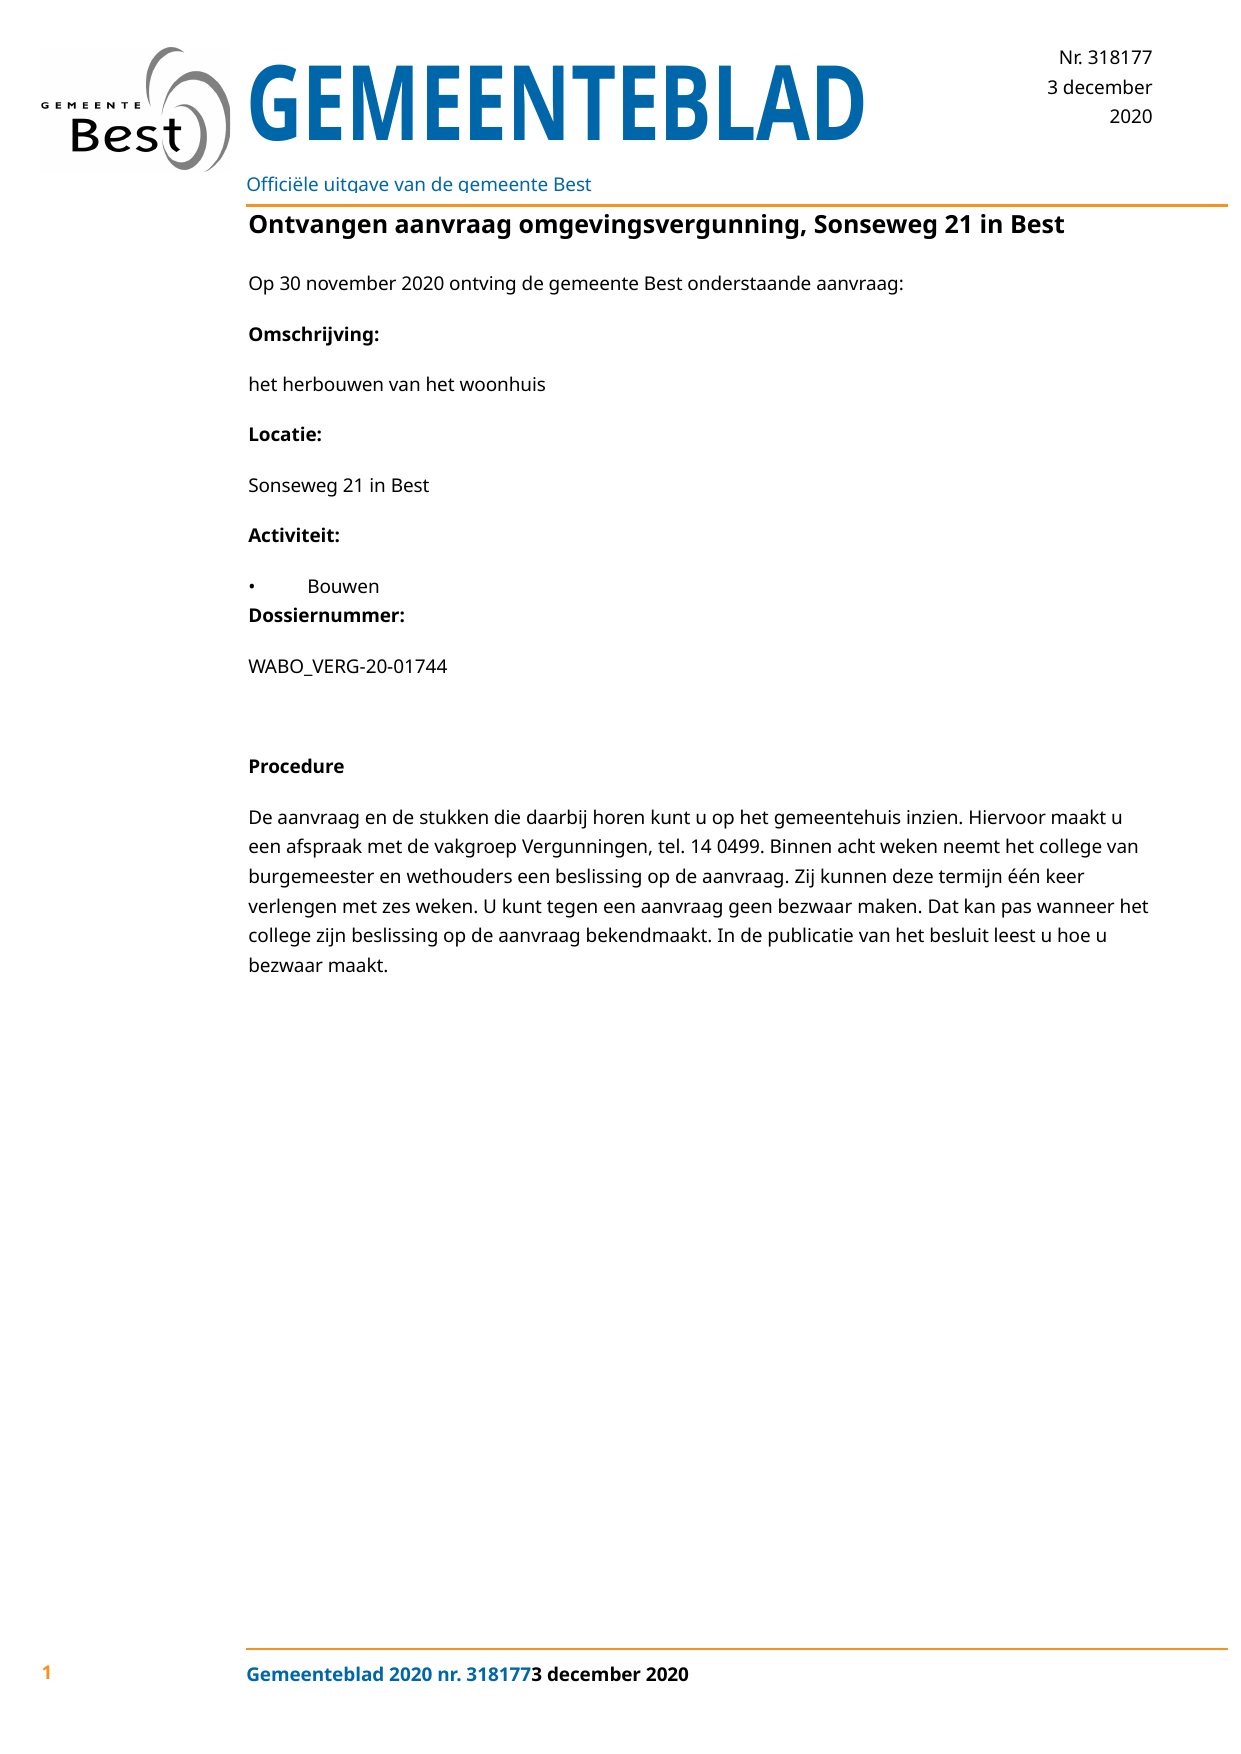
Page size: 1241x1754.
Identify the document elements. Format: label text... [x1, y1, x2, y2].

text Activiteit: [248, 522, 1152, 548]
text WABO_VERG-20-01744 [248, 653, 1152, 678]
text Procedure [248, 754, 1152, 779]
text Ontvangen aanvraag omgevingsvergunning, Sonseweg 21 in Best [248, 207, 1152, 241]
picture [41, 47, 231, 172]
text De aanvraag en de stukken die daarbij horen kunt u op het gemeentehuis inzien. Hiervoor maakt u een afspraak met de vakgroep Vergunningen, tel. 14 0499. Binnen acht weken neemt het college van burgemeester en wethouders een beslissing op de aanvraag. Zij kunnen deze termijn één keer verlengen met zes weken. U kunt tegen een aanvraag geen bezwaar maken. Dat kan pas wanneer het college zijn beslissing op de aanvraag bekendmaakt. In de publicatie van het besluit leest u hoe u bezwaar maakt. [248, 804, 1152, 978]
text Omschrijving: [248, 321, 1152, 346]
list Bouwen [248, 573, 1152, 598]
text Op 30 november 2020 ontving de gemeente Best onderstaande aanvraag: [248, 270, 1152, 296]
text Dossiernummer: [248, 602, 1152, 628]
text het herbouwen van het woonhuis [248, 371, 1152, 397]
text Locatie: [248, 422, 1152, 447]
text Sonseweg 21 in Best [248, 472, 1152, 498]
